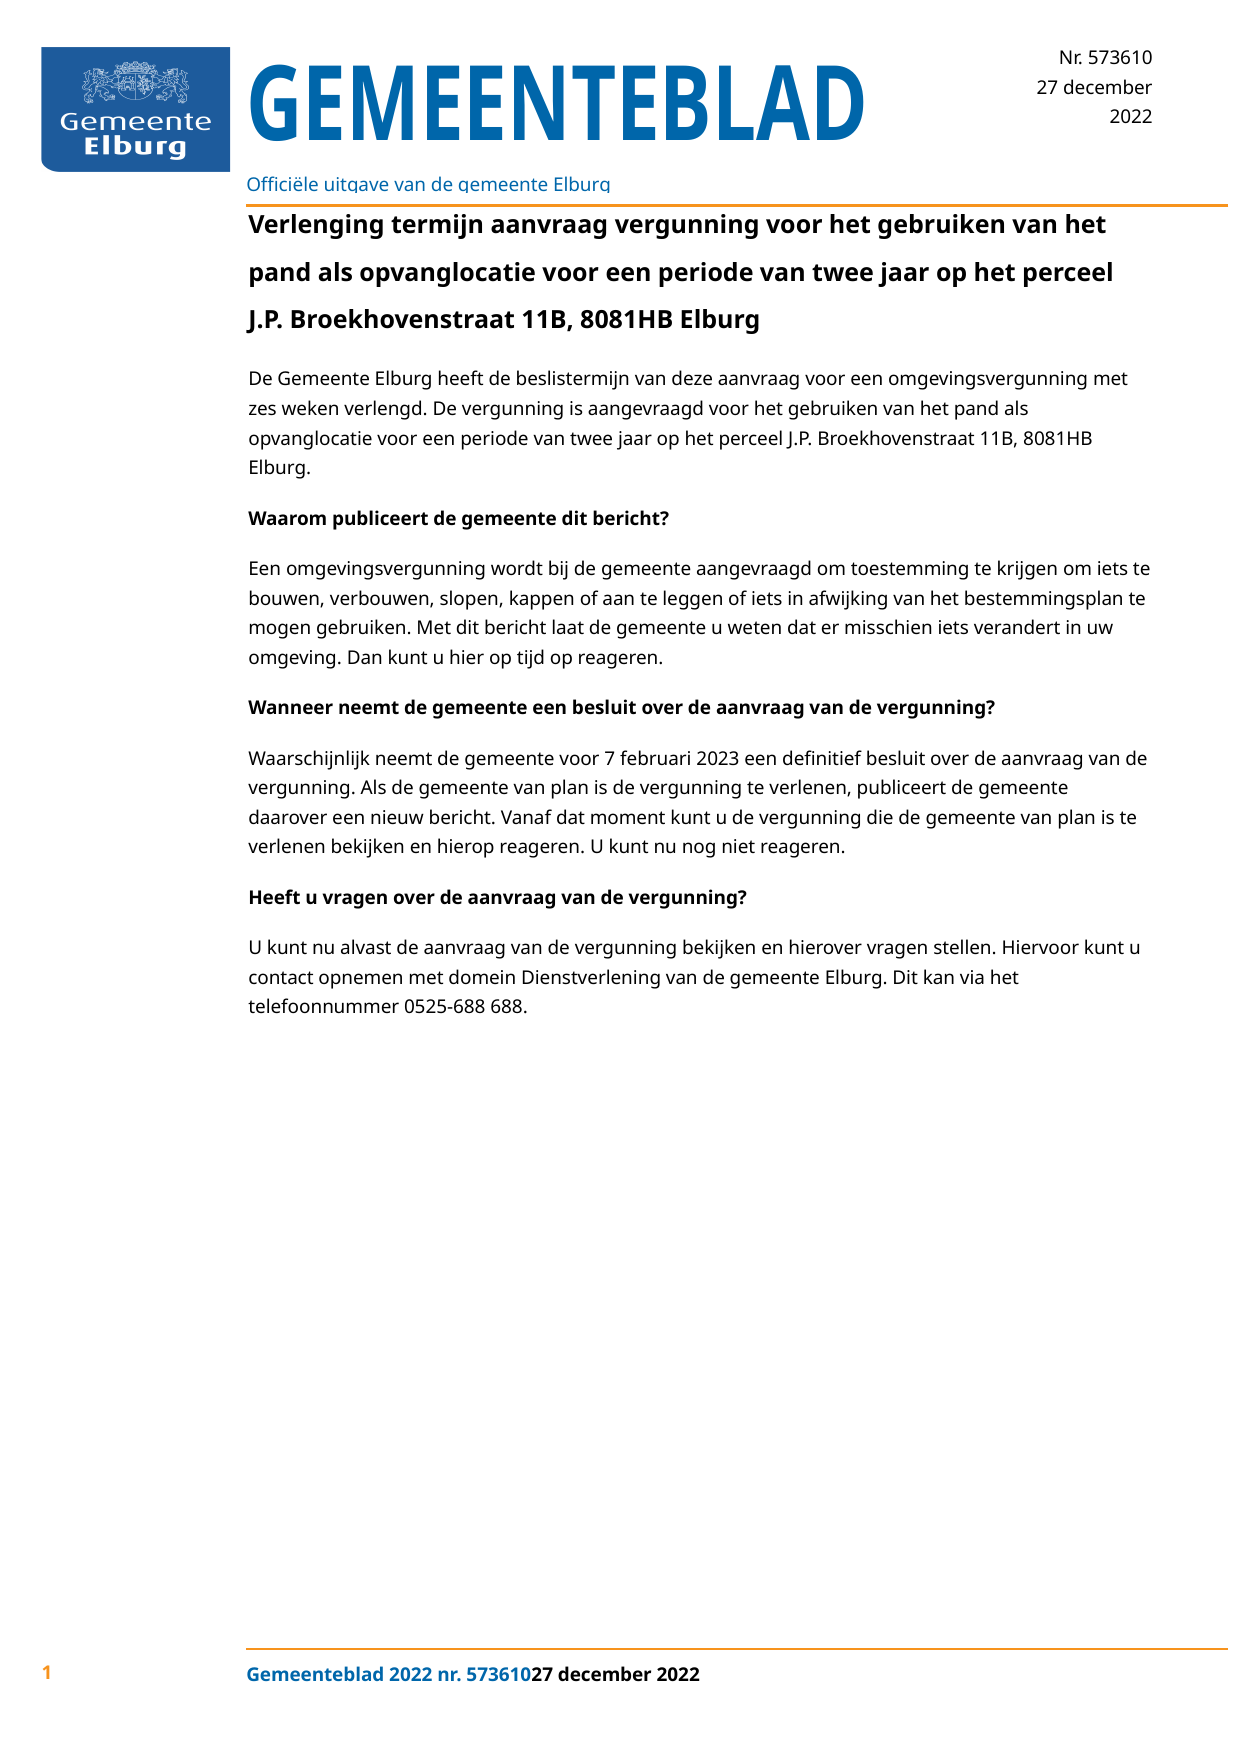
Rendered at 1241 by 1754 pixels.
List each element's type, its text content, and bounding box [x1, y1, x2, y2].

text Heeft u vragen over de aanvraag van de vergunning? [248, 884, 1152, 909]
text Wanneer neemt de gemeente een besluit over de aanvraag van de vergunning? [248, 694, 1152, 720]
text Waarschijnlijk neemt de gemeente voor 7 februari 2023 een definitief besluit over de aanvraag van de vergunning. Als de gemeente van plan is de vergunning te verlenen, publiceert de gemeente daarover een nieuw bericht. Vanaf dat moment kunt u de vergunning die de gemeente van plan is te verlenen bekijken en hierop reageren. U kunt nu nog niet reageren. [248, 745, 1152, 859]
text Verlenging termijn aanvraag vergunning voor het gebruiken van het pand als opvanglocatie voor een periode van twee jaar op het perceel J.P. Broekhovenstraat 11B, 8081HB Elburg [248, 207, 1152, 336]
text Een omgevingsvergunning wordt bij de gemeente aangevraagd om toestemming te krijgen om iets te bouwen, verbouwen, slopen, kappen of aan te leggen of iets in afwijking van het bestemmingsplan te mogen gebruiken. Met dit bericht laat de gemeente u weten dat er misschien iets verandert in uw omgeving. Dan kunt u hier op tijd op reageren. [248, 555, 1152, 669]
picture [41, 47, 231, 172]
text U kunt nu alvast de aanvraag van de vergunning bekijken en hierover vragen stellen. Hiervoor kunt u contact opnemen met domein Dienstverlening van de gemeente Elburg. Dit kan via het telefoonnummer 0525-688 688. [248, 934, 1152, 1019]
text Waarom publiceert de gemeente dit bericht? [248, 505, 1152, 530]
text De Gemeente Elburg heeft de beslistermijn van deze aanvraag voor een omgevingsvergunning met zes weken verlengd. De vergunning is aangevraagd voor het gebruiken van het pand als opvanglocatie voor een periode van twee jaar op het perceel J.P. Broekhovenstraat 11B, 8081HB Elburg. [248, 366, 1152, 480]
